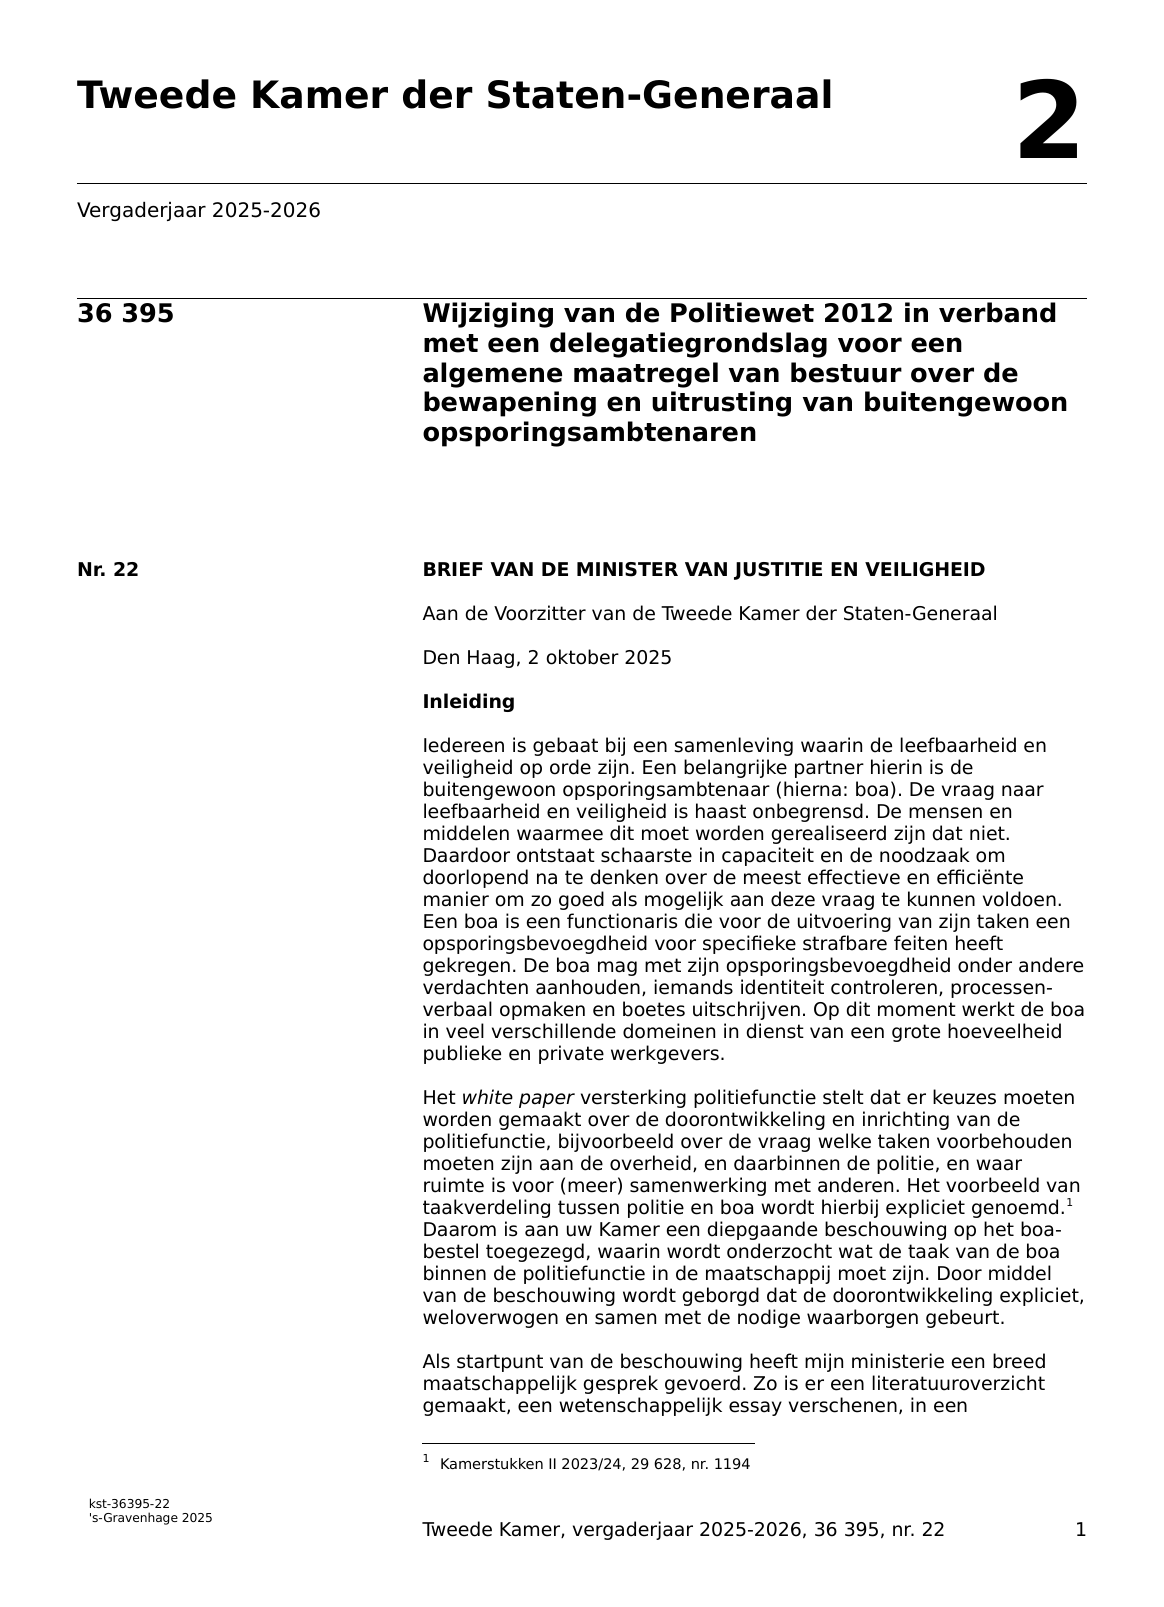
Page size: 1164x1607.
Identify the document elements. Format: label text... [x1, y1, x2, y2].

text Iedereen is gebaat bij een samenleving waarin de leefbaarheid en veiligheid op orde zijn. Een belangrijke partner hierin is de buitengewoon opsporingsambtenaar (hierna: boa). De vraag naar leefbaarheid en veiligheid is haast onbegrensd. De mensen en middelen waarmee dit moet worden gerealiseerd zijn dat niet. Daardoor ontstaat schaarste in capaciteit en de noodzaak om doorlopend na te denken over de meest effectieve en efficiënte manier om zo goed als mogelijk aan deze vraag te kunnen voldoen. Een boa is een functionaris die voor de uitvoering van zijn taken een opsporingsbevoegdheid voor specifieke strafbare feiten heeft gekregen. De boa mag met zijn opsporingsbevoegdheid onder andere verdachten aanhouden, iemands identiteit controleren, processen-verbaal opmaken en boetes uitschrijven. Op dit moment werkt de boa in veel verschillende domeinen in dienst van een grote hoeveelheid publieke en private werkgevers. [422, 735, 1087, 1065]
subtitle Inleiding [422, 691, 1087, 713]
text 's-Gravenhage 2025 [88, 1511, 323, 1525]
text Kamerstukken II 2023/24, 29 628, nr. 1194 [422, 1452, 1087, 1474]
table_header Tweede Kamer der Staten-Generaal [77, 59, 886, 183]
table_cell Vergaderjaar 2025-2026 [77, 184, 1087, 298]
table_header 2 [886, 59, 1087, 183]
text kst-36395-22 [88, 1497, 323, 1511]
text Het white paper versterking politiefunctie stelt dat er keuzes moeten worden gemaakt over de doorontwikkeling en inrichting van de politiefunctie, bijvoorbeeld over de vraag welke taken voorbehouden moeten zijn aan de overheid, en daarbinnen de politie, en waar ruimte is voor (meer) samenwerking met anderen. Het voorbeeld van taakverdeling tussen politie en boa wordt hierbij expliciet genoemd. Daarom is aan uw Kamer een diepgaande beschouwing op het boa-bestel toegezegd, waarin wordt onderzocht wat de taak van de boa binnen de politiefunctie in de maatschappij moet zijn. Door middel van de beschouwing wordt geborgd dat de doorontwikkeling expliciet, weloverwogen en samen met de nodige waarborgen gebeurt. [422, 1087, 1087, 1329]
text Als startpunt van de beschouwing heeft mijn ministerie een breed maatschappelijk gesprek gevoerd. Zo is er een literatuuroverzicht gemaakt, een wetenschappelijk essay verschenen, in een [422, 1351, 1087, 1417]
text Den Haag, 2 oktober 2025 [422, 647, 1087, 669]
subtitle Nr. 22 BRIEF VAN DE MINISTER VAN JUSTITIE EN VEILIGHEID [77, 558, 1087, 580]
text Aan de Voorzitter van de Tweede Kamer der Staten-Generaal [422, 603, 1087, 624]
subtitle 36 395 Wijziging van de Politiewet 2012 in verband met een delegatiegrondslag voor een algemene maatregel van bestuur over de bewapening en uitrusting van buitengewoon opsporingsambtenaren [77, 299, 1087, 447]
